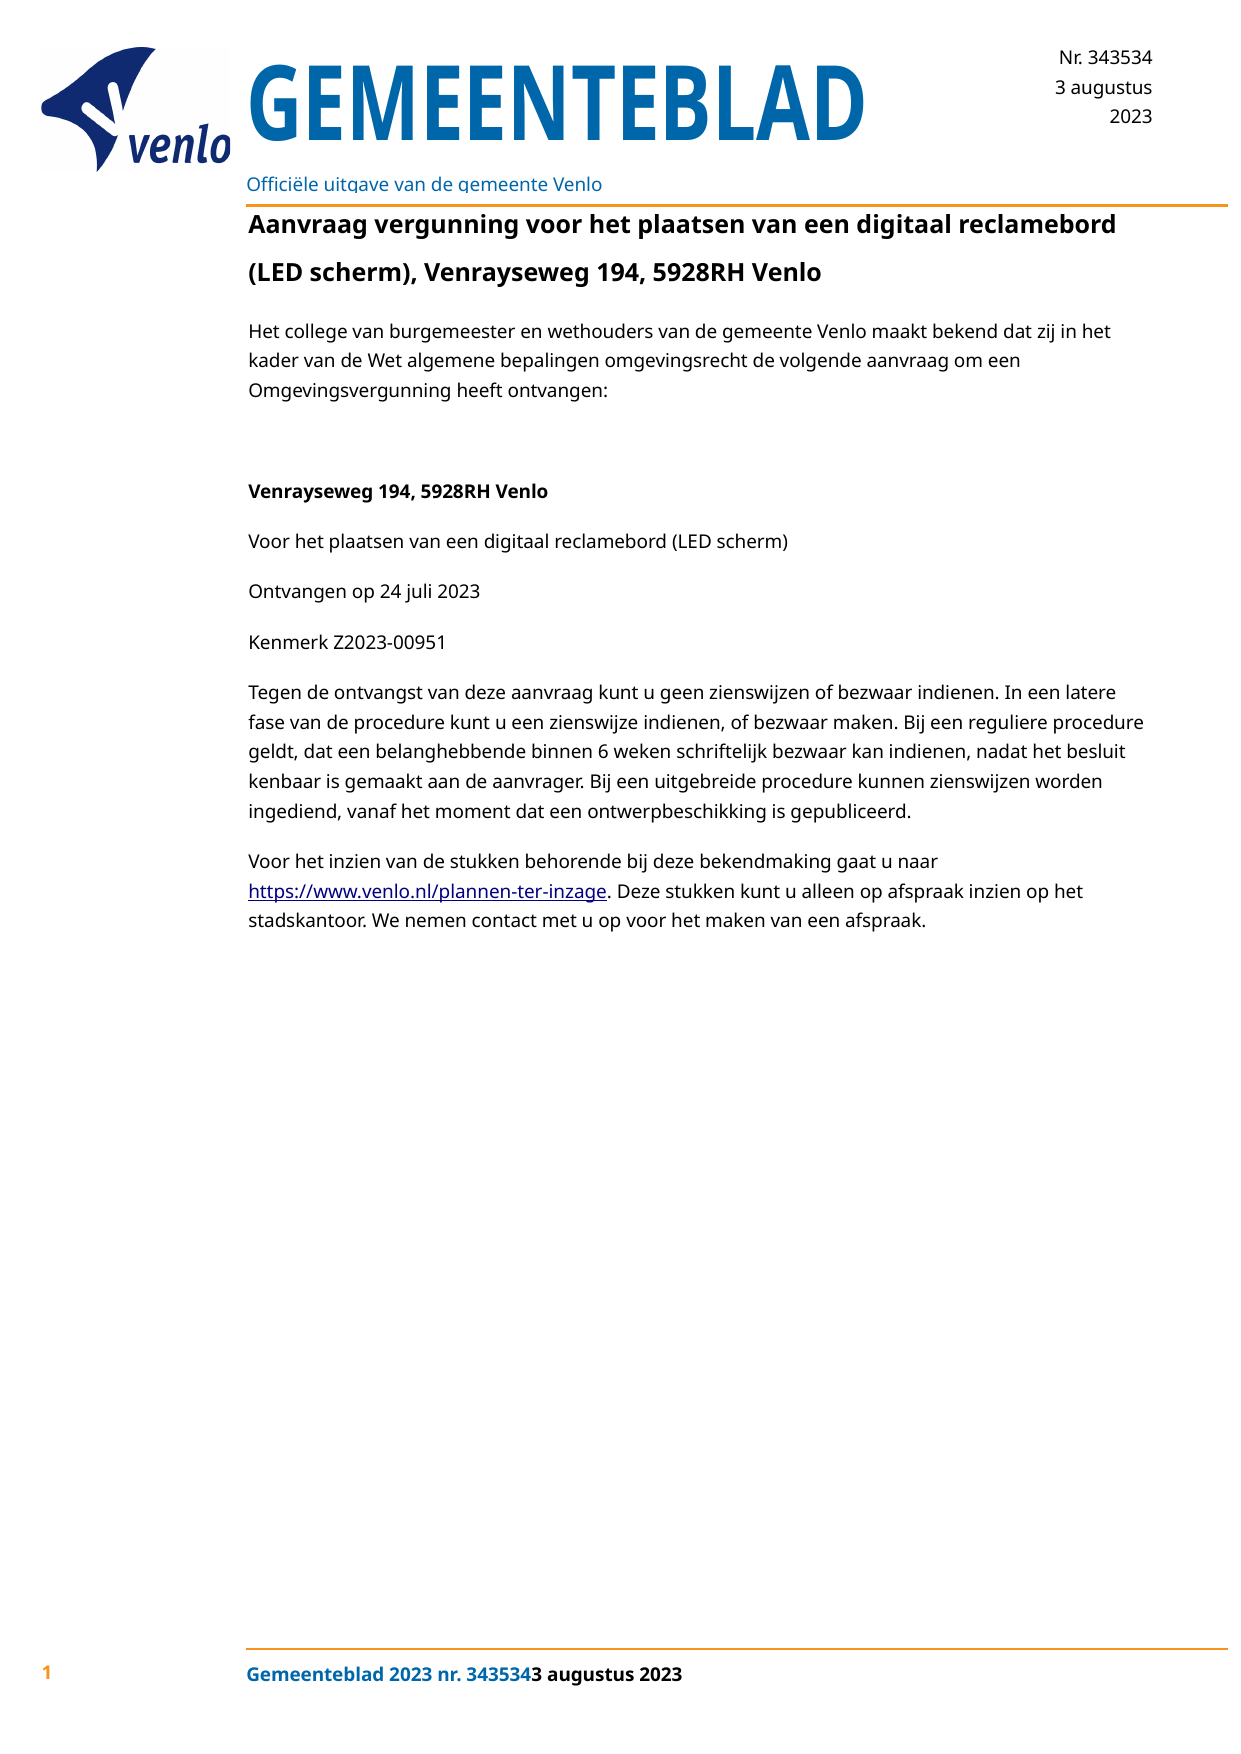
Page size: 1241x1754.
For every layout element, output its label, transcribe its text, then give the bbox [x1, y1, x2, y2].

text Voor het inzien van de stukken behorende bij deze bekendmaking gaat u naar https://www.venlo.nl/plannen-ter-inzage. Deze stukken kunt u alleen op afspraak inzien op het stadskantoor. We nemen contact met u op voor het maken van een afspraak. [248, 848, 1152, 933]
text Voor het plaatsen van een digitaal reclamebord (LED scherm) [248, 528, 1152, 554]
text Venrayseweg 194, 5928RH Venlo [248, 478, 1152, 504]
text Tegen de ontvangst van deze aanvraag kunt u geen zienswijzen of bezwaar indienen. In een latere fase van de procedure kunt u een zienswijze indienen, of bezwaar maken. Bij een reguliere procedure geldt, dat een belanghebbende binnen 6 weken schriftelijk bezwaar kan indienen, nadat het besluit kenbaar is gemaakt aan de aanvrager. Bij een uitgebreide procedure kunnen zienswijzen worden ingediend, vanaf het moment dat een ontwerpbeschikking is gepubliceerd. [248, 679, 1152, 824]
text Aanvraag vergunning voor het plaatsen van een digitaal reclamebord (LED scherm), Venrayseweg 194, 5928RH Venlo [248, 207, 1152, 288]
text Het college van burgemeester en wethouders van de gemeente Venlo maakt bekend dat zij in het kader van de Wet algemene bepalingen omgevingsrecht de volgende aanvraag om een Omgevingsvergunning heeft ontvangen: [248, 318, 1152, 403]
text Ontvangen op 24 juli 2023 [248, 579, 1152, 604]
text Kenmerk Z2023-00951 [248, 629, 1152, 655]
picture [41, 47, 231, 172]
